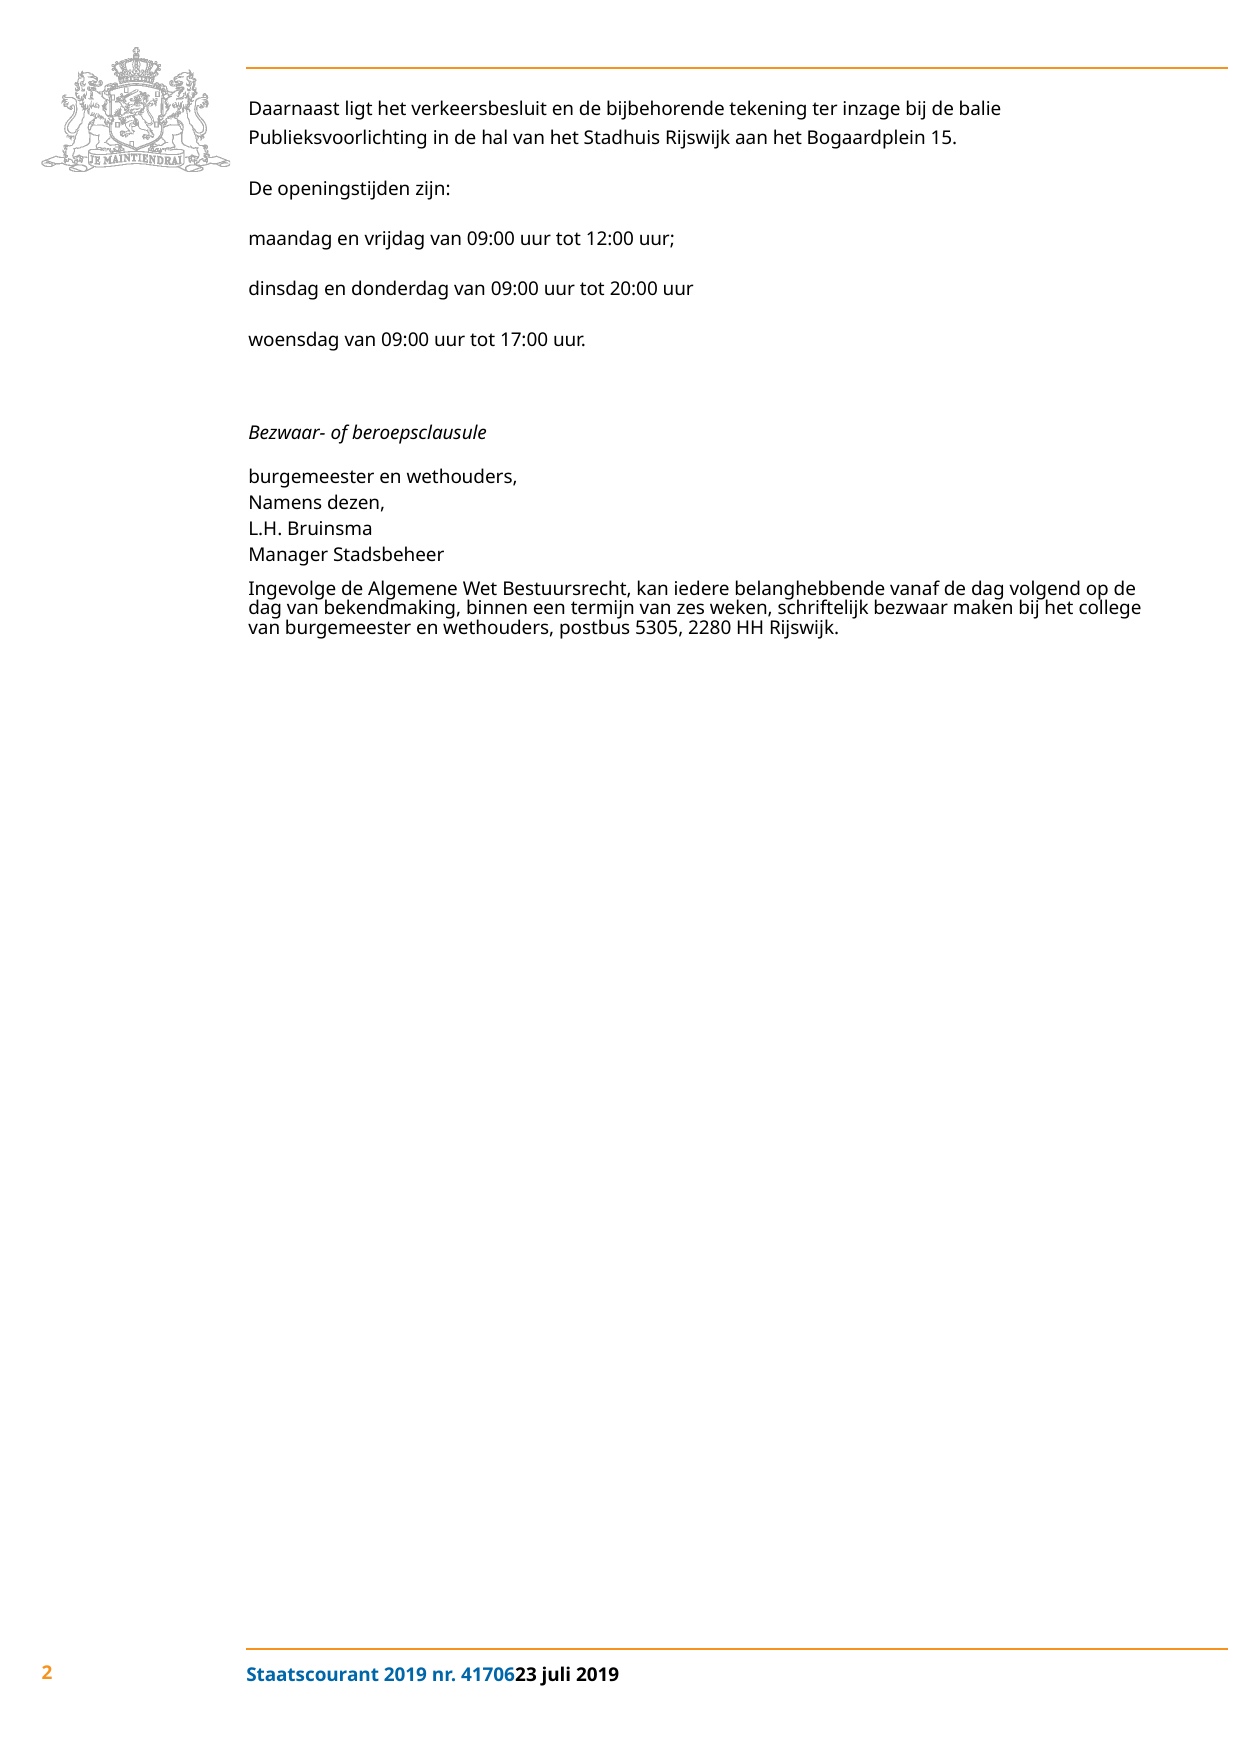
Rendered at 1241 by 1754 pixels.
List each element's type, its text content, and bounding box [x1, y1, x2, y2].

picture [41, 47, 231, 172]
text dinsdag en donderdag van 09:00 uur tot 20:00 uur [248, 276, 1152, 301]
text Ingevolge de Algemene Wet Bestuursrecht, kan iedere belanghebbende vanaf de dag volgend op de dag van bekendmaking, binnen een termijn van zes weken, schriftelijk bezwaar maken bij het college van burgemeester en wethouders, postbus 5305, 2280 HH Rijswijk. [248, 580, 1152, 638]
text L.H. Bruinsma [248, 515, 1152, 541]
text Bezwaar- of beroepsclausule [248, 419, 1152, 445]
text Daarnaast ligt het verkeersbesluit en de bijbehorende tekening ter inzage bij de balie Publieksvoorlichting in de hal van het Stadhuis Rijswijk aan het Bogaardplein 15. [248, 95, 1152, 150]
text burgemeester en wethouders, [248, 463, 1152, 489]
text Manager Stadsbeheer [248, 541, 1152, 566]
text Namens dezen, [248, 489, 1152, 515]
text De openingstijden zijn: [248, 175, 1152, 201]
text maandag en vrijdag van 09:00 uur tot 12:00 uur; [248, 225, 1152, 251]
text woensdag van 09:00 uur tot 17:00 uur. [248, 326, 1152, 352]
